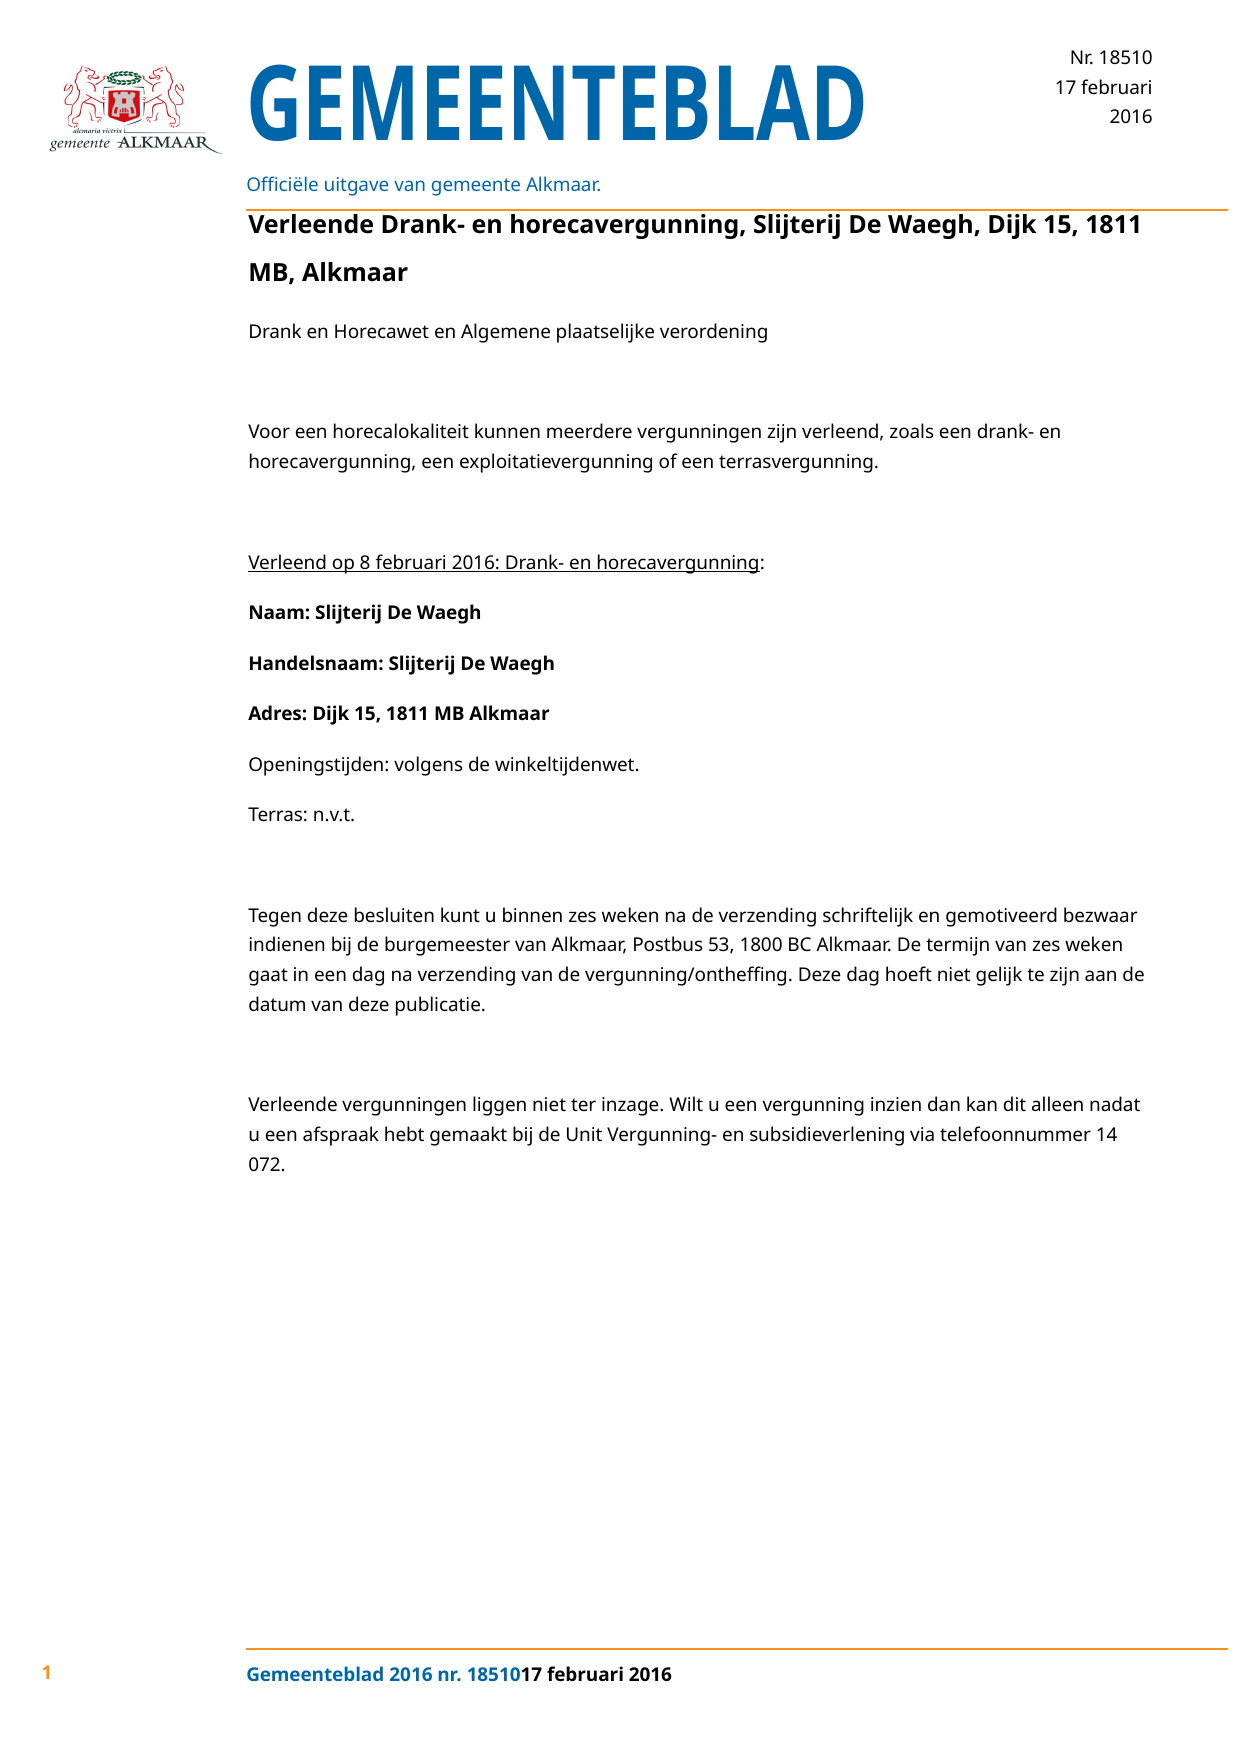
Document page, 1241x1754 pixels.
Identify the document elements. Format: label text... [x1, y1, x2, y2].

text Handelsnaam: Slijterij De Waegh [248, 650, 1152, 676]
text Adres: Dijk 15, 1811 MB Alkmaar [248, 700, 1152, 726]
text Tegen deze besluiten kunt u binnen zes weken na de verzending schriftelijk en gemotiveerd bezwaar indienen bij de burgemeester van Alkmaar, Postbus 53, 1800 BC Alkmaar. De termijn van zes weken gaat in een dag na verzending van de vergunning/ontheffing. Deze dag hoeft niet gelijk te zijn aan de datum van deze publicatie. [248, 902, 1152, 1017]
text Verleende vergunningen liggen niet ter inzage. Wilt u een vergunning inzien dan kan dit alleen nadat u een afspraak hebt gemaakt bij de Unit Vergunning- en subsidieverlening via telefoonnummer 14 072. [248, 1092, 1152, 1177]
picture [41, 47, 231, 172]
text Terras: n.v.t. [248, 801, 1152, 827]
text Voor een horecalokaliteit kunnen meerdere vergunningen zijn verleend, zoals een drank- en horecavergunning, een exploitatievergunning of een terrasvergunning. [248, 419, 1152, 474]
text Openingstijden: volgens de winkeltijdenwet. [248, 751, 1152, 777]
text Verleend op 8 februari 2016: Drank- en horecavergunning: [248, 549, 1152, 575]
text Verleende Drank- en horecavergunning, Slijterij De Waegh, Dijk 15, 1811 MB, Alkmaar [248, 211, 1152, 288]
text Drank en Horecawet en Algemene plaatselijke verordening [248, 318, 1152, 344]
text Naam: Slijterij De Waegh [248, 599, 1152, 625]
